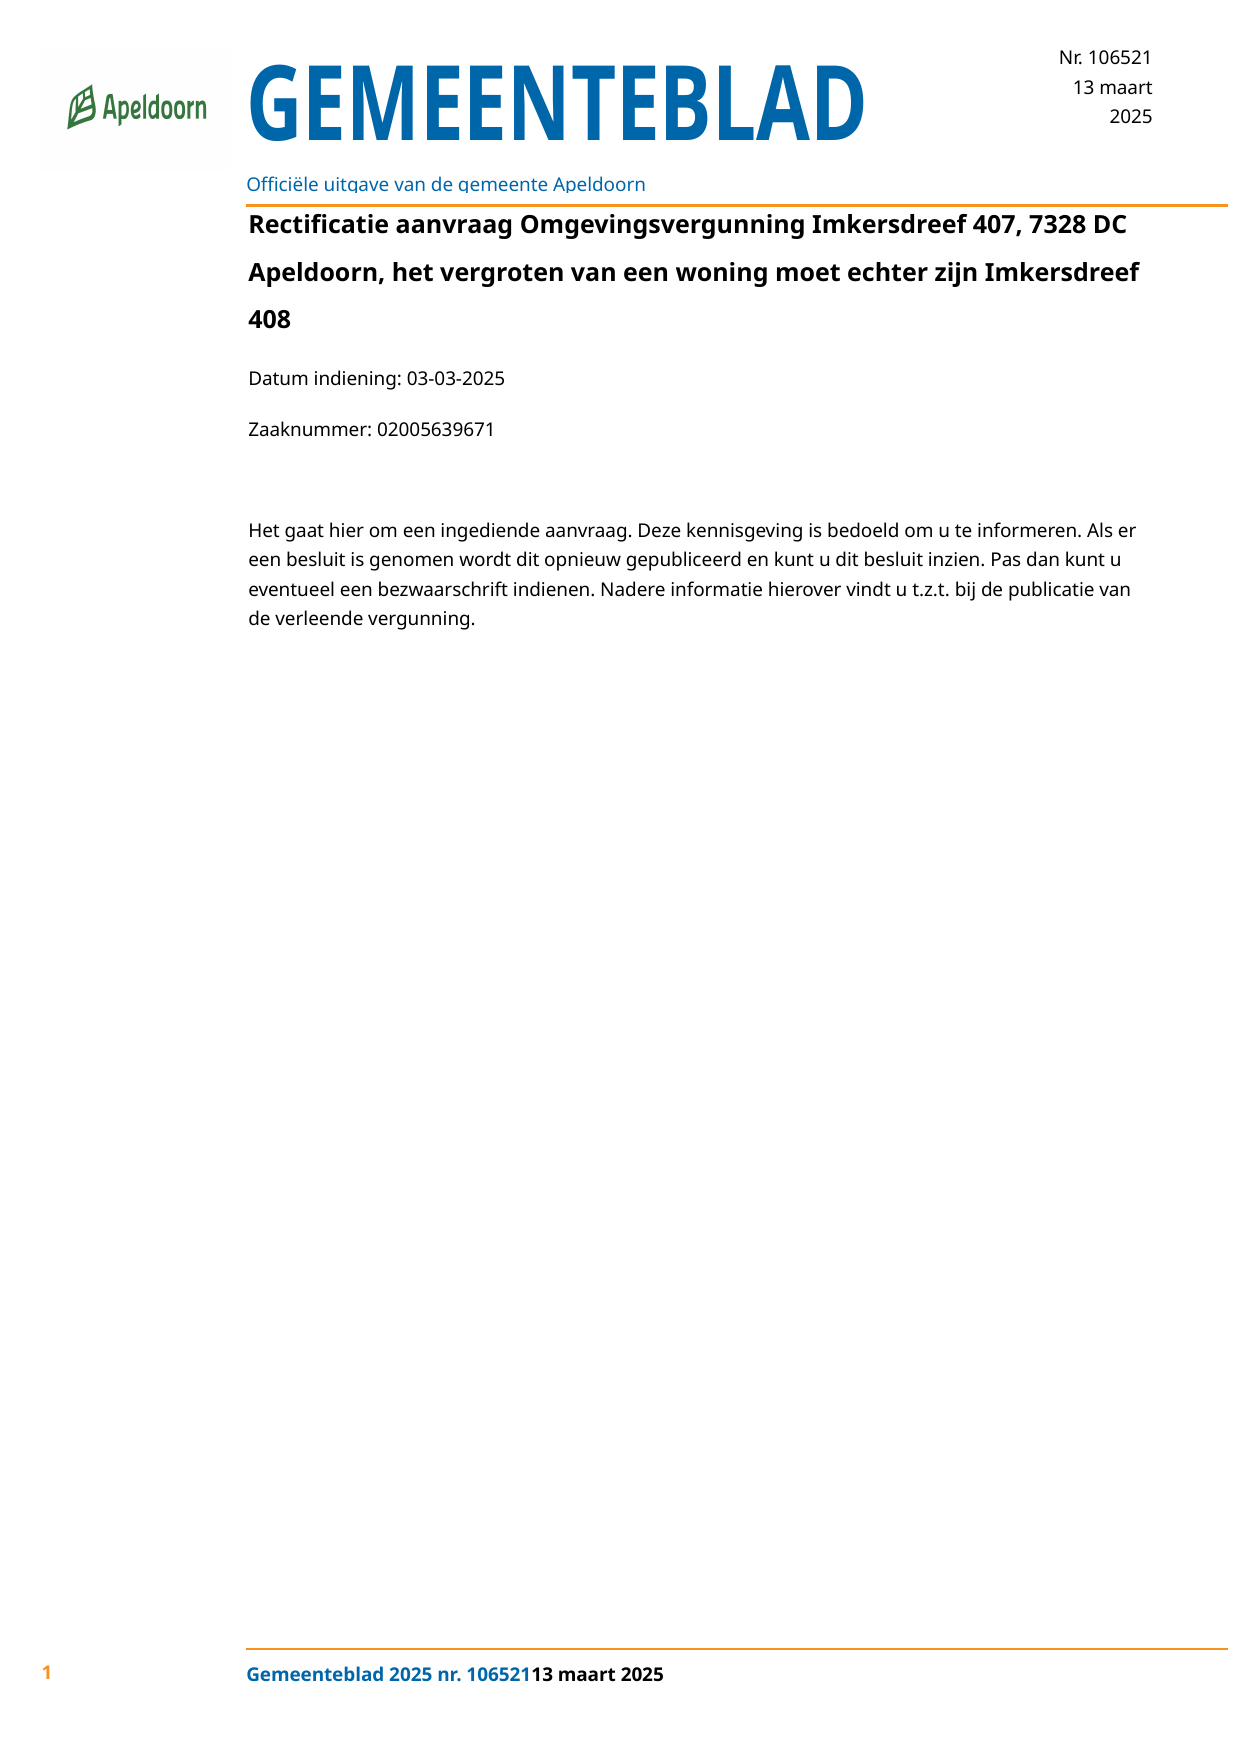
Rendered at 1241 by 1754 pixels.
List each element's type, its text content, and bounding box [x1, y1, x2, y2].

text Rectificatie aanvraag Omgevingsvergunning Imkersdreef 407, 7328 DC Apeldoorn, het vergroten van een woning moet echter zijn Imkersdreef 408 [248, 207, 1152, 336]
text Zaaknummer: 02005639671 [248, 416, 1152, 442]
text Het gaat hier om een ingediende aanvraag. Deze kennisgeving is bedoeld om u te informeren. Als er een besluit is genomen wordt dit opnieuw gepubliceerd en kunt u dit besluit inzien. Pas dan kunt u eventueel een bezwaarschrift indienen. Nadere informatie hierover vindt u t.z.t. bij de publicatie van de verleende vergunning. [248, 517, 1152, 631]
text Datum indiening: 03-03-2025 [248, 366, 1152, 391]
picture [41, 47, 231, 172]
